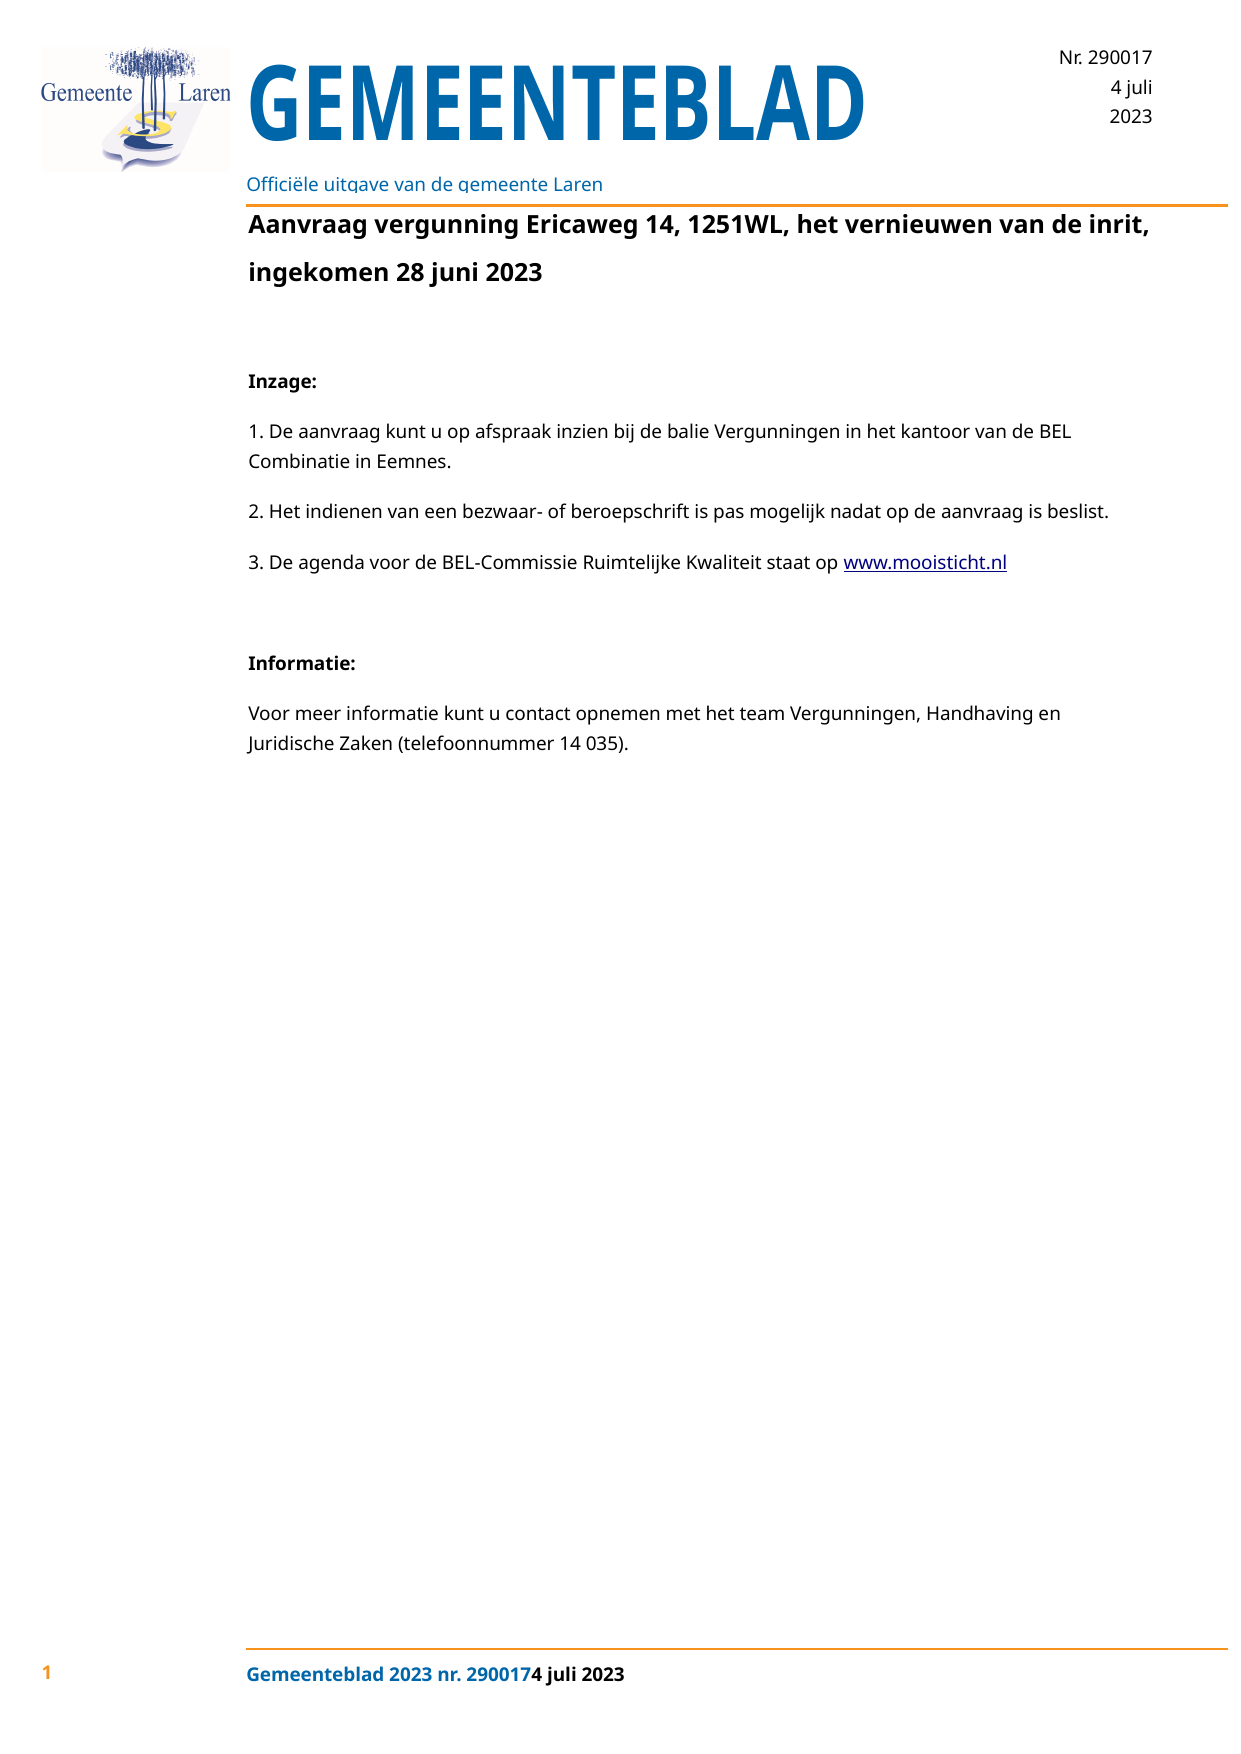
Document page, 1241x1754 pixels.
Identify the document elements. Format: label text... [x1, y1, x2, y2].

text Informatie: [248, 650, 1152, 676]
text Voor meer informatie kunt u contact opnemen met het team Vergunningen, Handhaving en Juridische Zaken (telefoonnummer 14 035). [248, 700, 1152, 756]
text Inzage: [248, 368, 1152, 394]
text 3. De agenda voor de BEL-Commissie Ruimtelijke Kwaliteit staat op www.mooisticht.nl [248, 549, 1152, 575]
text Aanvraag vergunning Ericaweg 14, 1251WL, het vernieuwen van de inrit, ingekomen 28 juni 2023 [248, 207, 1152, 288]
text 2. Het indienen van een bezwaar- of beroepschrift is pas mogelijk nadat op de aanvraag is beslist. [248, 499, 1152, 524]
picture [41, 47, 231, 172]
text 1. De aanvraag kunt u op afspraak inzien bij de balie Vergunningen in het kantoor van de BEL Combinatie in Eemnes. [248, 419, 1152, 474]
